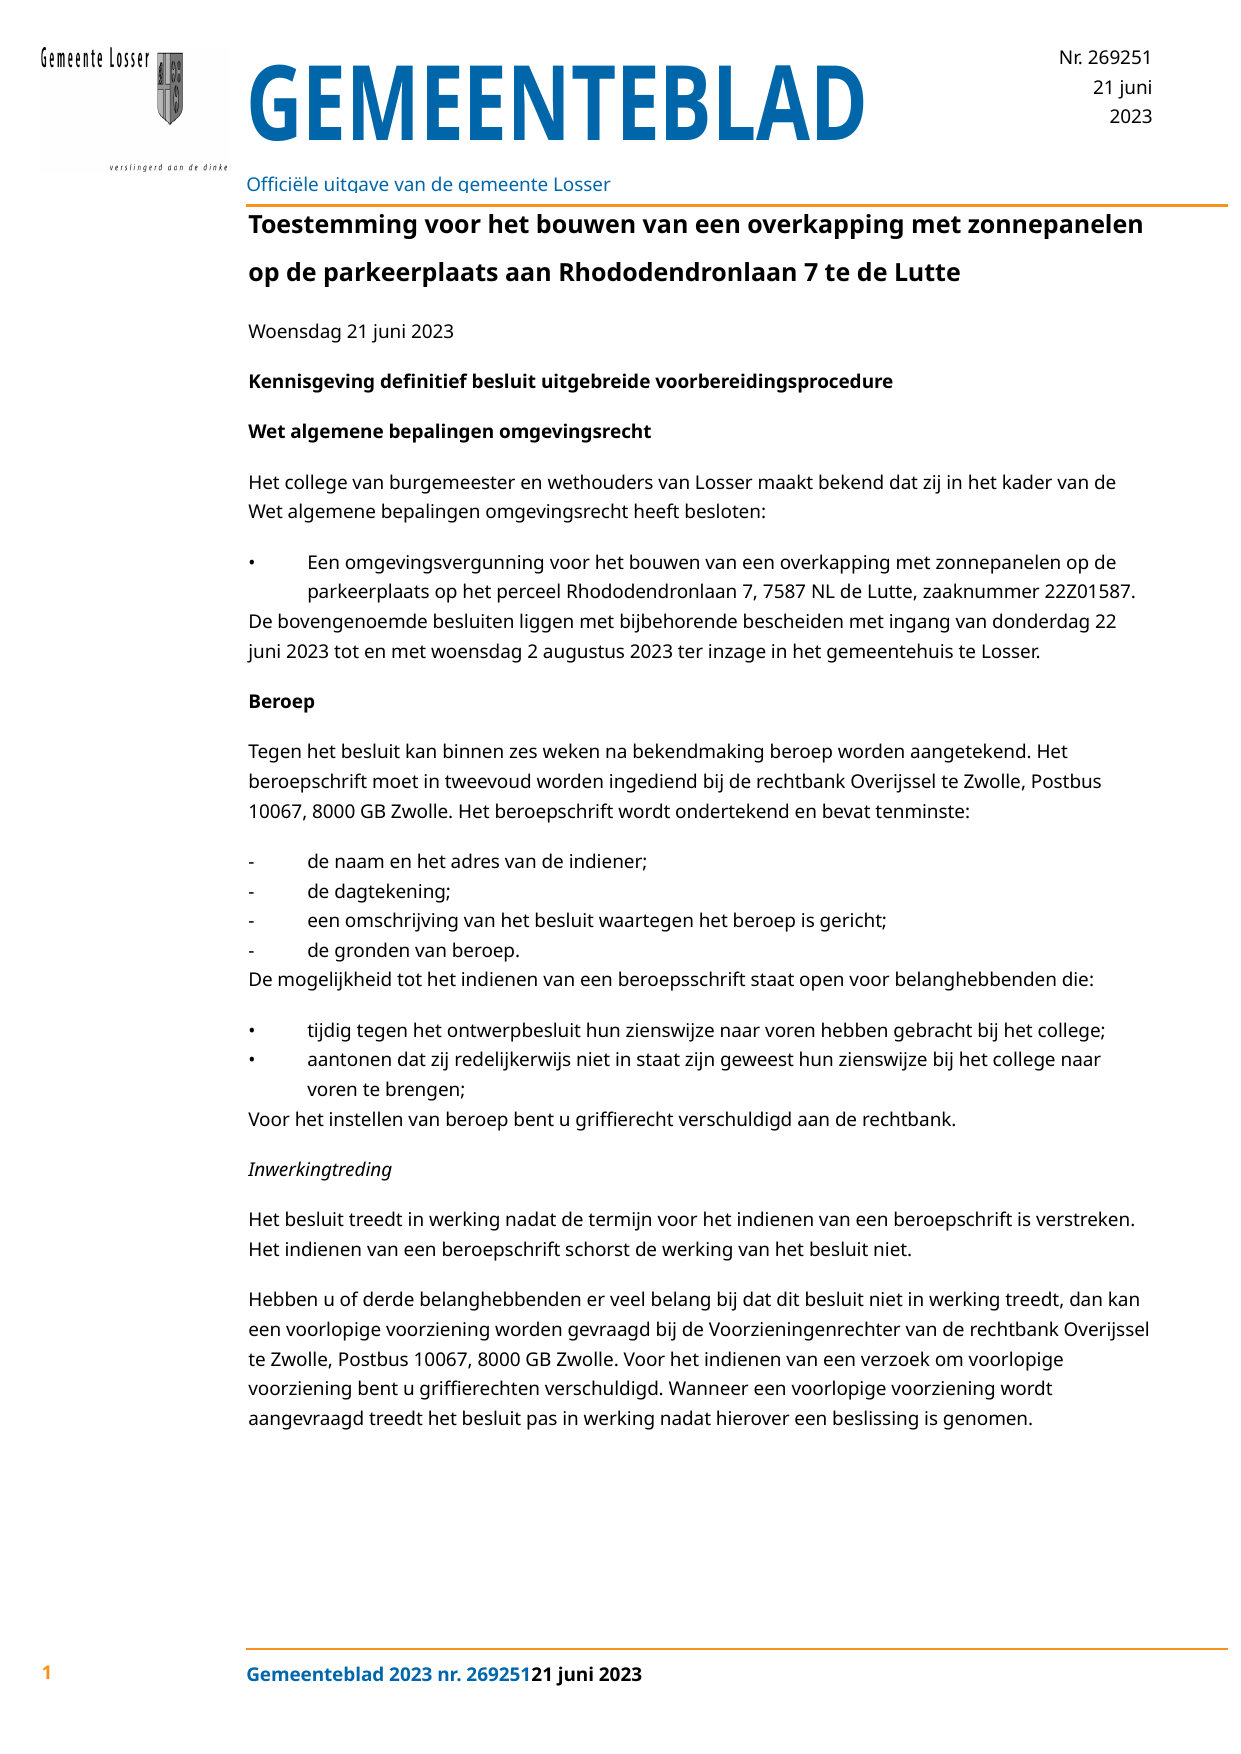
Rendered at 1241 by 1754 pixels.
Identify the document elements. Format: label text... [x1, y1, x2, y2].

list tijdig tegen het ontwerpbesluit hun zienswijze naar voren hebben gebracht bij het college; [248, 1017, 1152, 1043]
text Kennisgeving definitief besluit uitgebreide voorbereidingsprocedure [248, 368, 1152, 394]
text Woensdag 21 juni 2023 [248, 318, 1152, 344]
text Het college van burgemeester en wethouders van Losser maakt bekend dat zij in het kader van de Wet algemene bepalingen omgevingsrecht heeft besloten: [248, 469, 1152, 524]
text Het besluit treedt in werking nadat de termijn voor het indienen van een beroepschrift is verstreken. Het indienen van een beroepschrift schorst de werking van het besluit niet. [248, 1207, 1152, 1262]
text Wet algemene bepalingen omgevingsrecht [248, 419, 1152, 444]
text De bovengenoemde besluiten liggen met bijbehorende bescheiden met ingang van donderdag 22 juni 2023 tot en met woensdag 2 augustus 2023 ter inzage in het gemeentehuis te Losser. [248, 608, 1152, 664]
text Beroep [248, 688, 1152, 714]
text De mogelijkheid tot het indienen van een beroepsschrift staat open voor belanghebbenden die: [248, 967, 1152, 992]
list aantonen dat zij redelijkerwijs niet in staat zijn geweest hun zienswijze bij het college naar voren te brengen; [248, 1047, 1152, 1102]
text Voor het instellen van beroep bent u griffierecht verschuldigd aan de rechtbank. [248, 1106, 1152, 1132]
text Inwerkingtreding [248, 1156, 1152, 1182]
picture [41, 47, 231, 172]
list een omschrijving van het besluit waartegen het beroep is gericht; [248, 907, 1152, 933]
list de gronden van beroep. [248, 937, 1152, 963]
text Tegen het besluit kan binnen zes weken na bekendmaking beroep worden aangetekend. Het beroepschrift moet in tweevoud worden ingediend bij de rechtbank Overijssel te Zwolle, Postbus 10067, 8000 GB Zwolle. Het beroepschrift wordt ondertekend en bevat tenminste: [248, 739, 1152, 824]
list de dagtekening; [248, 878, 1152, 904]
text Hebben u of derde belanghebbenden er veel belang bij dat dit besluit niet in werking treedt, dan kan een voorlopige voorziening worden gevraagd bij de Voorzieningenrechter van de rechtbank Overijssel te Zwolle, Postbus 10067, 8000 GB Zwolle. Voor het indienen van een verzoek om voorlopige voorziening bent u griffierechten verschuldigd. Wanneer een voorlopige voorziening wordt aangevraagd treedt het besluit pas in werking nadat hierover een beslissing is genomen. [248, 1287, 1152, 1431]
list de naam en het adres van de indiener; [248, 848, 1152, 874]
text Toestemming voor het bouwen van een overkapping met zonnepanelen op de parkeerplaats aan Rhododendronlaan 7 te de Lutte [248, 207, 1152, 288]
list Een omgevingsvergunning voor het bouwen van een overkapping met zonnepanelen op de parkeerplaats op het perceel Rhododendronlaan 7, 7587 NL de Lutte, zaaknummer 22Z01587. [248, 549, 1152, 604]
